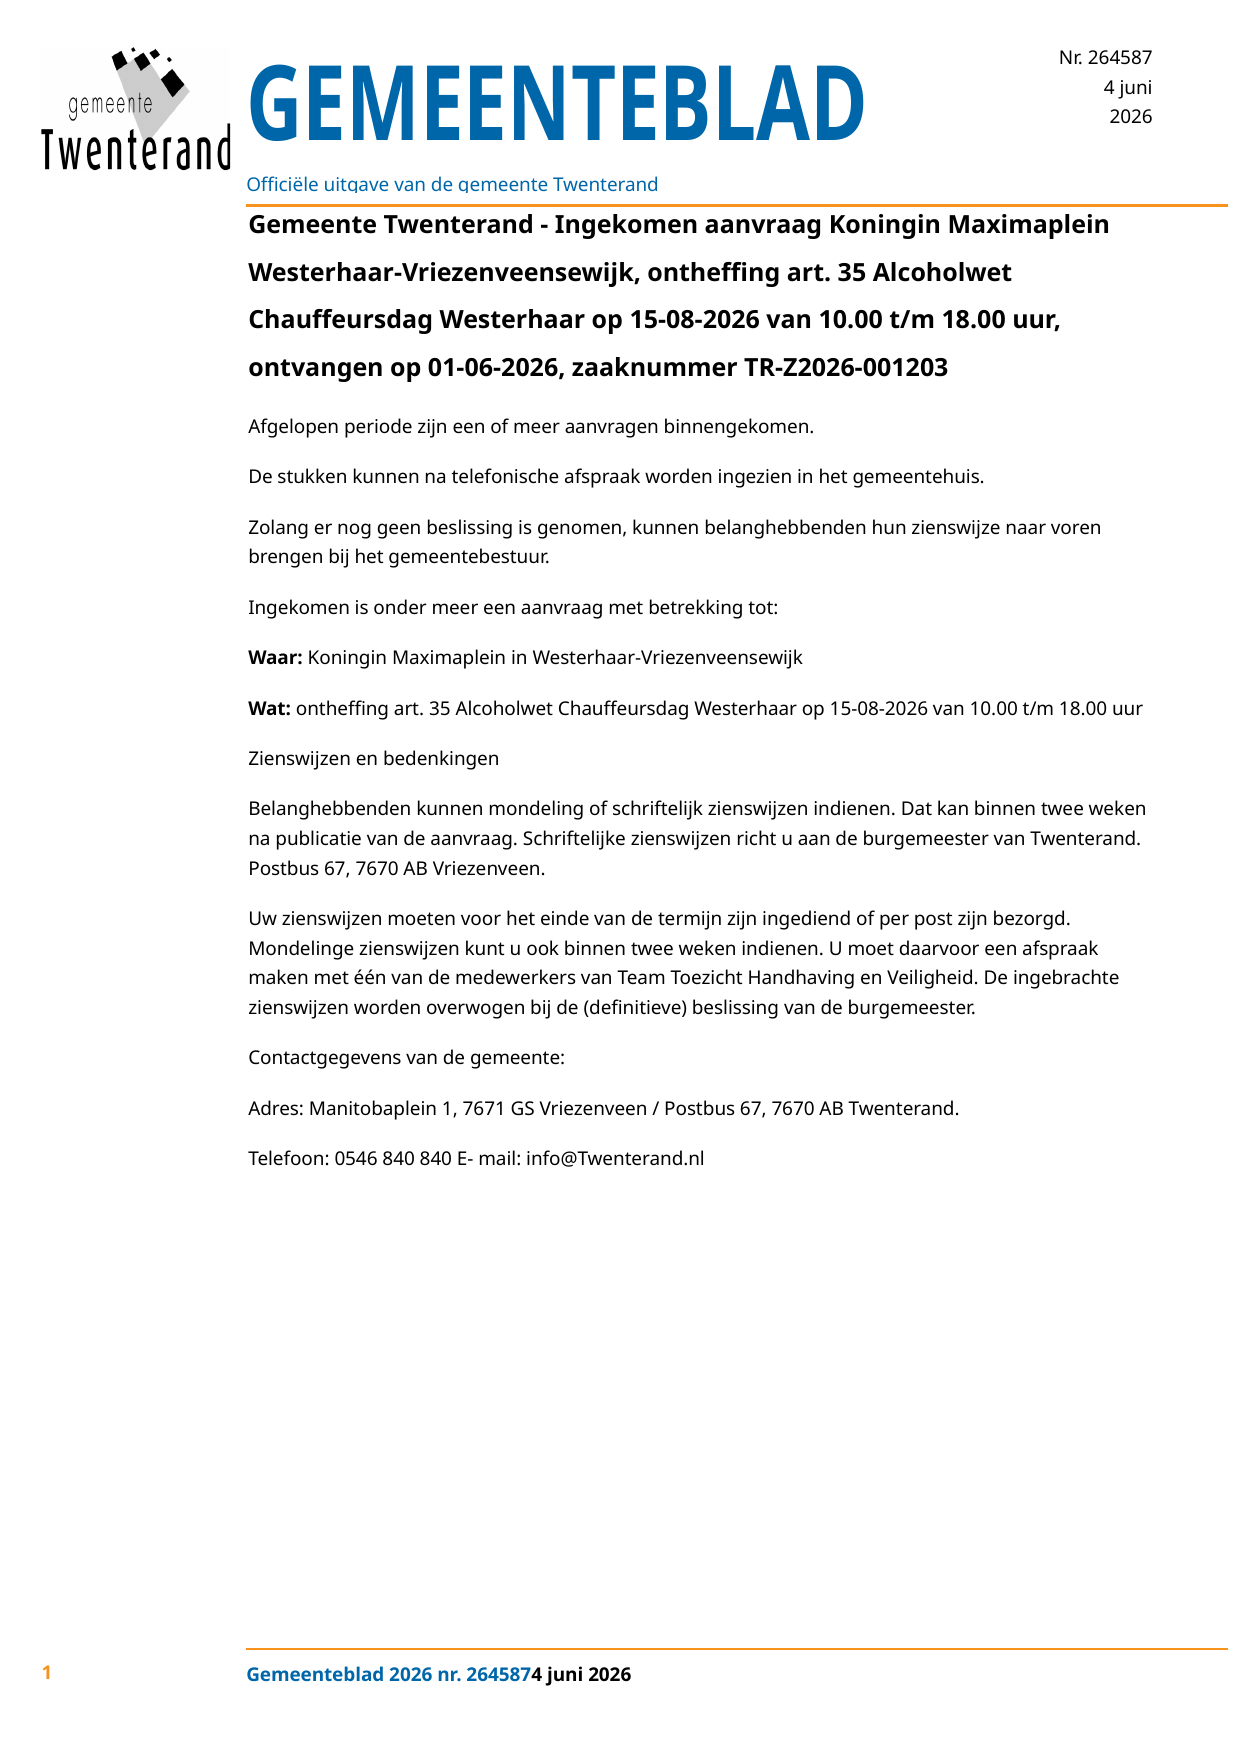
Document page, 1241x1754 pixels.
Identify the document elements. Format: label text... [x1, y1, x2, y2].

text Telefoon: 0546 840 840 E- mail: info@Twenterand.nl [248, 1145, 1152, 1171]
text Adres: Manitobaplein 1, 7671 GS Vriezenveen / Postbus 67, 7670 AB Twenterand. [248, 1095, 1152, 1121]
text Waar: Koningin Maximaplein in Westerhaar-Vriezenveensewijk [248, 644, 1152, 670]
text Wat: ontheffing art. 35 Alcoholwet Chauffeursdag Westerhaar op 15-08-2026 van 10.00 t/m 18.00 uur [248, 695, 1152, 721]
text Zolang er nog geen beslissing is genomen, kunnen belanghebbenden hun zienswijze naar voren brengen bij het gemeentebestuur. [248, 514, 1152, 569]
text Afgelopen periode zijn een of meer aanvragen binnengekomen. [248, 413, 1152, 439]
text Ingekomen is onder meer een aanvraag met betrekking tot: [248, 594, 1152, 620]
text Contactgegevens van de gemeente: [248, 1044, 1152, 1070]
picture [41, 47, 231, 172]
text Belanghebbenden kunnen mondeling of schriftelijk zienswijzen indienen. Dat kan binnen twee weken na publicatie van de aanvraag. Schriftelijke zienswijzen richt u aan de burgemeester van Twenterand. Postbus 67, 7670 AB Vriezenveen. [248, 796, 1152, 881]
text De stukken kunnen na telefonische afspraak worden ingezien in het gemeentehuis. [248, 463, 1152, 489]
text Zienswijzen en bedenkingen [248, 745, 1152, 771]
text Uw zienswijzen moeten voor het einde van de termijn zijn ingediend of per post zijn bezorgd. Mondelinge zienswijzen kunt u ook binnen twee weken indienen. U moet daarvoor een afspraak maken met één van de medewerkers van Team Toezicht Handhaving en Veiligheid. De ingebrachte zienswijzen worden overwogen bij de (definitieve) beslissing van de burgemeester. [248, 905, 1152, 1020]
text Gemeente Twenterand - Ingekomen aanvraag Koningin Maximaplein Westerhaar-Vriezenveensewijk, ontheffing art. 35 Alcoholwet Chauffeursdag Westerhaar op 15-08-2026 van 10.00 t/m 18.00 uur, ontvangen op 01-06-2026, zaaknummer TR-Z2026-001203 [248, 207, 1152, 384]
